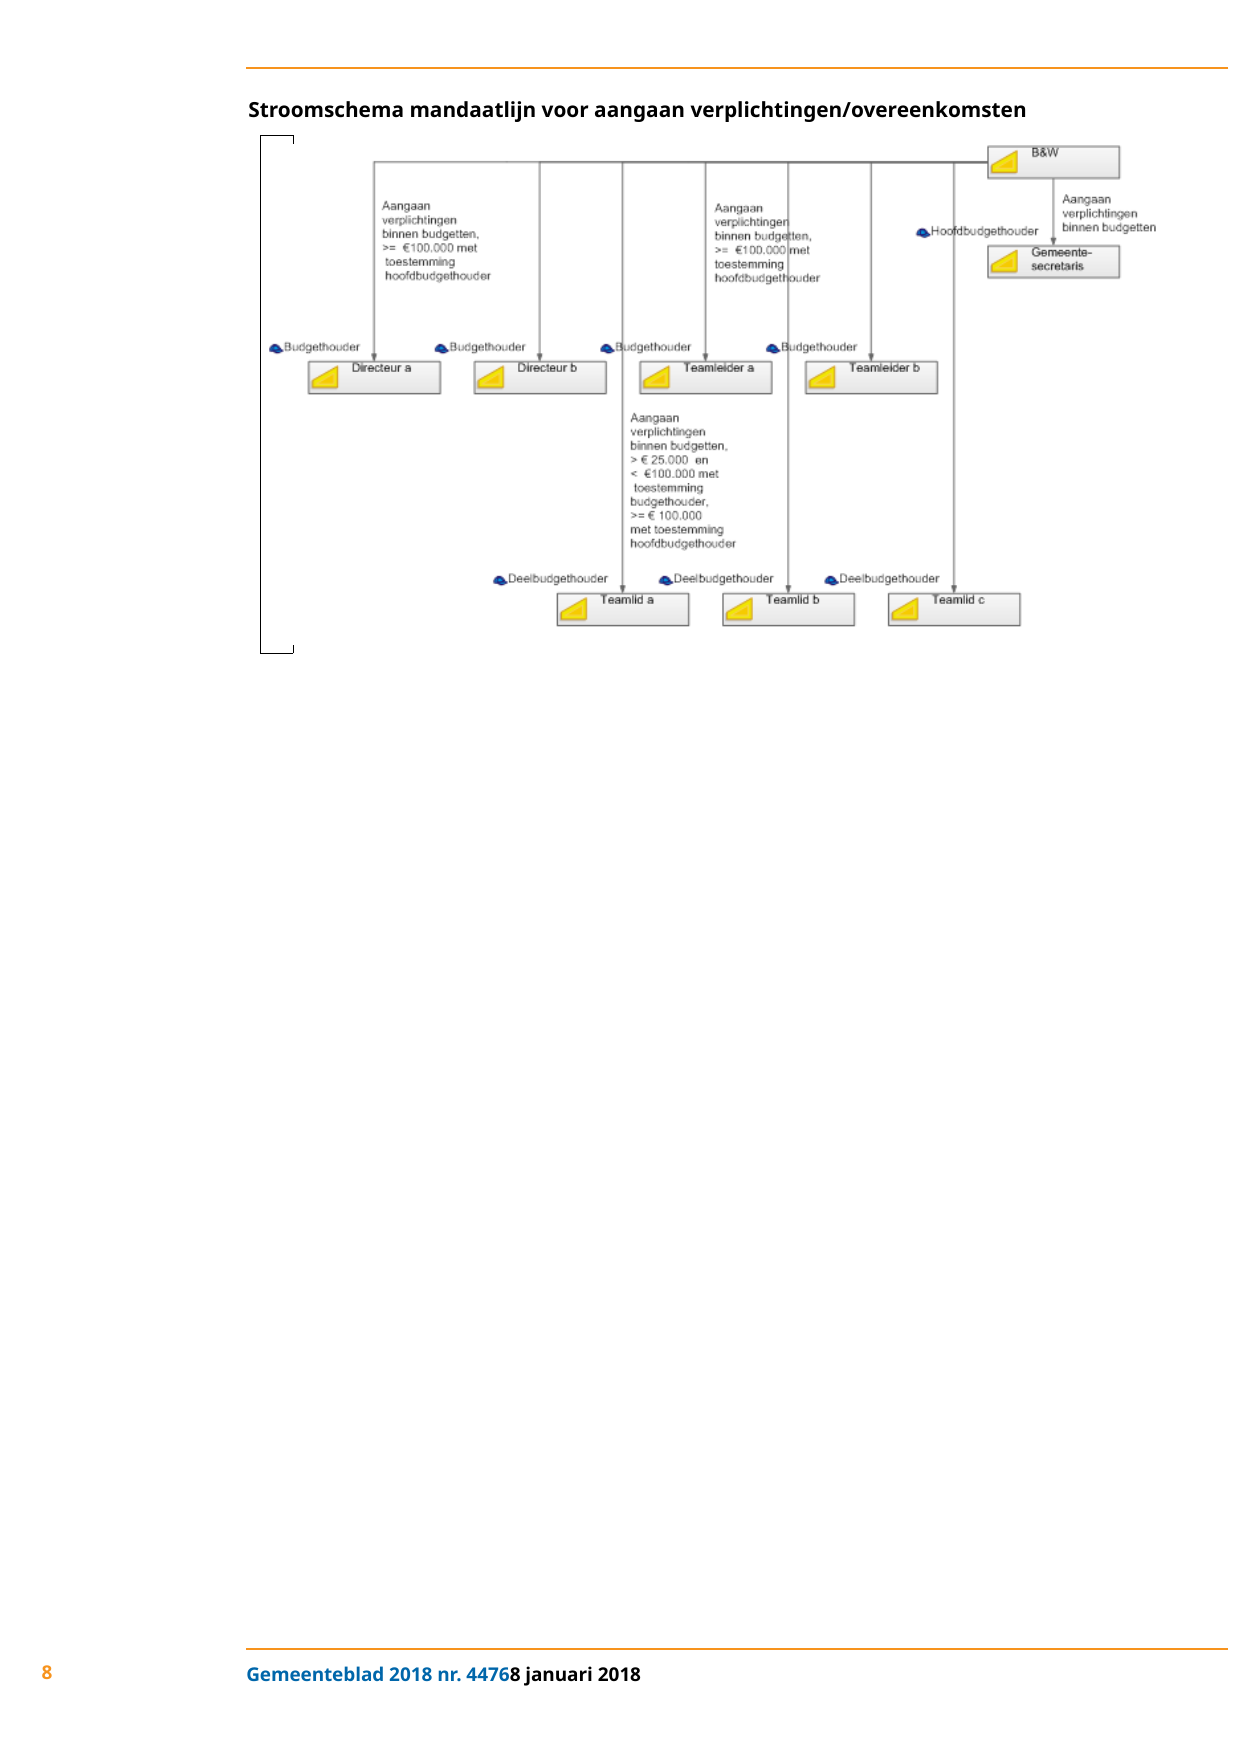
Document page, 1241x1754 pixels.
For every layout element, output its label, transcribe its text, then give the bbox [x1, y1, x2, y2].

text Stroomschema mandaatlijn voor aangaan verplichtingen/overeenkomsten [248, 95, 1152, 123]
picture [41, 47, 231, 172]
picture [268, 144, 1173, 645]
